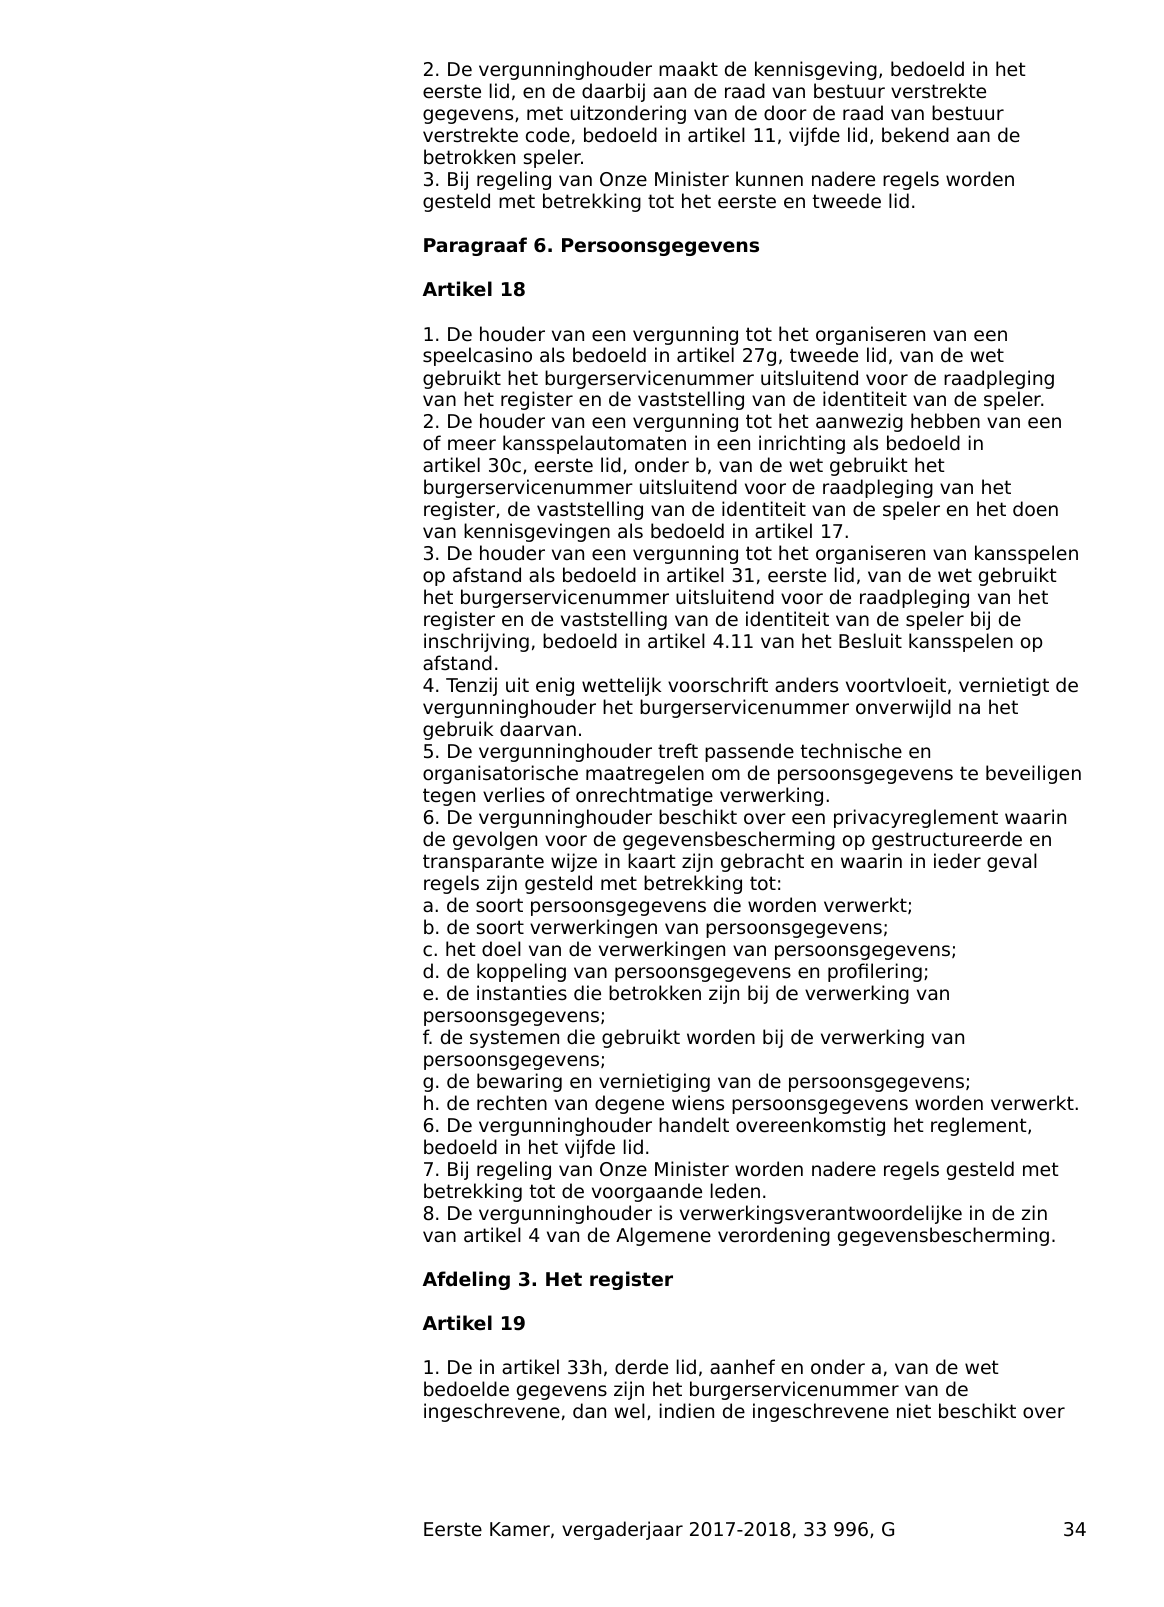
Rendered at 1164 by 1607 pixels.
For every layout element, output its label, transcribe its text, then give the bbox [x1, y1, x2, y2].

text 6. De vergunninghouder handelt overeenkomstig het reglement, bedoeld in het vijfde lid. [422, 1115, 1087, 1159]
text f. de systemen die gebruikt worden bij de verwerking van persoonsgegevens; [422, 1027, 1087, 1071]
text d. de koppeling van persoonsgegevens en profilering; [422, 961, 1087, 983]
text a. de soort persoonsgegevens die worden verwerkt; [422, 895, 1087, 917]
text 1. De in artikel 33h, derde lid, aanhef en onder a, van de wet bedoelde gegevens zijn het burgerservicenummer van de ingeschrevene, dan wel, indien de ingeschrevene niet beschikt over [422, 1357, 1087, 1423]
text 6. De vergunninghouder beschikt over een privacyreglement waarin de gevolgen voor de gegevensbescherming op gestructureerde en transparante wijze in kaart zijn gebracht en waarin in ieder geval regels zijn gesteld met betrekking tot: [422, 807, 1087, 895]
text 4. Tenzij uit enig wettelijk voorschrift anders voortvloeit, vernietigt de vergunninghouder het burgerservicenummer onverwijld na het gebruik daarvan. [422, 675, 1087, 741]
text e. de instanties die betrokken zijn bij de verwerking van persoonsgegevens; [422, 983, 1087, 1027]
text g. de bewaring en vernietiging van de persoonsgegevens; [422, 1071, 1087, 1093]
text 2. De vergunninghouder maakt de kennisgeving, bedoeld in het eerste lid, en de daarbij aan de raad van bestuur verstrekte gegevens, met uitzondering van de door de raad van bestuur verstrekte code, bedoeld in artikel 11, vijfde lid, bekend aan de betrokken speler. [422, 59, 1087, 169]
text 1. De houder van een vergunning tot het organiseren van een speelcasino als bedoeld in artikel 27g, tweede lid, van de wet gebruikt het burgerservicenummer uitsluitend voor de raadpleging van het register en de vaststelling van de identiteit van de speler. [422, 323, 1087, 411]
subtitle Artikel 19 [422, 1313, 1087, 1335]
text 3. Bij regeling van Onze Minister kunnen nadere regels worden gesteld met betrekking tot het eerste en tweede lid. [422, 169, 1087, 213]
text b. de soort verwerkingen van persoonsgegevens; [422, 917, 1087, 939]
text c. het doel van de verwerkingen van persoonsgegevens; [422, 939, 1087, 961]
text 8. De vergunninghouder is verwerkingsverantwoordelijke in de zin van artikel 4 van de Algemene verordening gegevensbescherming. [422, 1203, 1087, 1247]
subtitle Paragraaf 6. Persoonsgegevens [422, 235, 1087, 257]
subtitle Artikel 18 [422, 279, 1087, 301]
text 2. De houder van een vergunning tot het aanwezig hebben van een of meer kansspelautomaten in een inrichting als bedoeld in artikel 30c, eerste lid, onder b, van de wet gebruikt het burgerservicenummer uitsluitend voor de raadpleging van het register, de vaststelling van de identiteit van de speler en het doen van kennisgevingen als bedoeld in artikel 17. [422, 411, 1087, 543]
text 3. De houder van een vergunning tot het organiseren van kansspelen op afstand als bedoeld in artikel 31, eerste lid, van de wet gebruikt het burgerservicenummer uitsluitend voor de raadpleging van het register en de vaststelling van de identiteit van de speler bij de inschrijving, bedoeld in artikel 4.11 van het Besluit kansspelen op afstand. [422, 543, 1087, 675]
text h. de rechten van degene wiens persoonsgegevens worden verwerkt. [422, 1093, 1087, 1115]
subtitle Afdeling 3. Het register [422, 1269, 1087, 1291]
text 5. De vergunninghouder treft passende technische en organisatorische maatregelen om de persoonsgegevens te beveiligen tegen verlies of onrechtmatige verwerking. [422, 741, 1087, 807]
text 7. Bij regeling van Onze Minister worden nadere regels gesteld met betrekking tot de voorgaande leden. [422, 1159, 1087, 1203]
